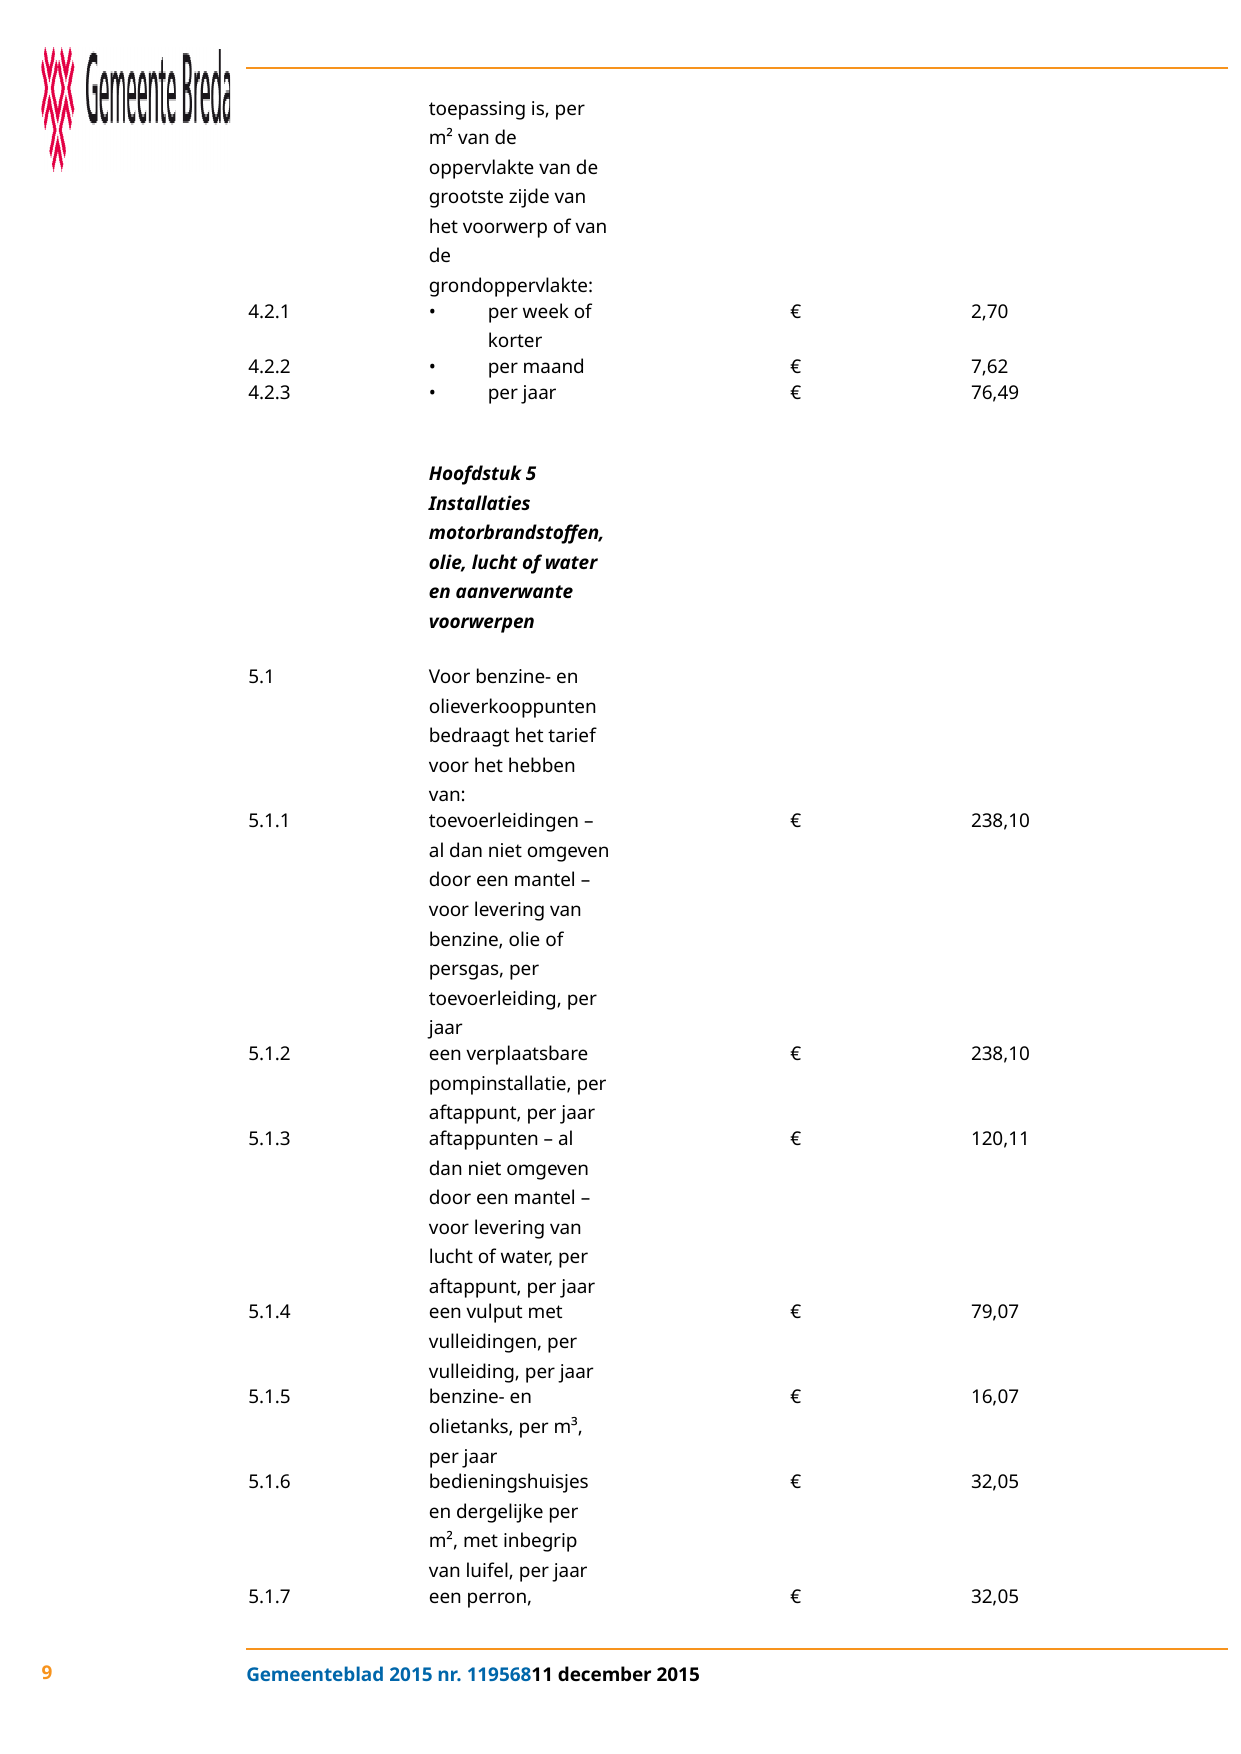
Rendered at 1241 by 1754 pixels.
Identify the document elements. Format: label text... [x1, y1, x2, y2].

table_cell 2,70 [971, 298, 1152, 353]
table_cell € [790, 808, 971, 1040]
table_cell [609, 298, 790, 353]
table_cell [248, 405, 429, 460]
table_cell 238,10 [971, 1040, 1152, 1125]
picture [41, 47, 231, 172]
table_cell 32,05 [971, 1469, 1152, 1583]
table_cell 5.1.5 [248, 1384, 429, 1468]
table_cell 7,62 [971, 353, 1152, 379]
table_cell per jaar [429, 379, 609, 405]
table_cell [609, 1583, 790, 1609]
table_cell een verplaatsbare pompinstallatie, per aftappunt, per jaar [429, 1040, 609, 1125]
table_cell 5.1.7 [248, 1583, 429, 1609]
table_cell [609, 808, 790, 1040]
table_cell [971, 95, 1152, 298]
table_cell toepassing is, per m² van de oppervlakte van de grootste zijde van het voorwerp of van de grondoppervlakte: [429, 95, 609, 298]
table_cell per week of korter [429, 298, 609, 353]
table_cell 79,07 [971, 1299, 1152, 1384]
table_cell [609, 1125, 790, 1299]
table_cell [790, 460, 971, 663]
table_cell toevoerleidingen – al dan niet omgeven door een mantel – voor levering van benzine, olie of persgas, per toevoerleiding, per jaar [429, 808, 609, 1040]
table_cell [790, 95, 971, 298]
table_cell [790, 663, 971, 807]
table_cell 5.1.4 [248, 1299, 429, 1384]
table_cell 120,11 [971, 1125, 1152, 1299]
table_cell per maand [429, 353, 609, 379]
table_cell € [790, 298, 971, 353]
table_cell Hoofdstuk 5 Installaties motorbrandstoffen, olie, lucht of water en aanverwante voorwerpen [429, 460, 609, 663]
table_cell [971, 663, 1152, 807]
table_cell 5.1.3 [248, 1125, 429, 1299]
table_cell [609, 1384, 790, 1468]
table_cell benzine- en olietanks, per m³, per jaar [429, 1384, 609, 1468]
table_cell [609, 95, 790, 298]
table_cell 76,49 [971, 379, 1152, 405]
table_cell € [790, 1384, 971, 1468]
table_cell 4.2.2 [248, 353, 429, 379]
table_cell € [790, 1125, 971, 1299]
table_cell een perron, [429, 1583, 609, 1609]
table_cell € [790, 379, 971, 405]
table_cell [609, 405, 790, 460]
table_cell 32,05 [971, 1583, 1152, 1609]
table_cell 4.2.3 [248, 379, 429, 405]
table_cell € [790, 353, 971, 379]
table_cell [609, 1469, 790, 1583]
table_cell aftappunten – al dan niet omgeven door een mantel – voor levering van lucht of water, per aftappunt, per jaar [429, 1125, 609, 1299]
table_cell bedieningshuisjes en dergelijke per m², met inbegrip van luifel, per jaar [429, 1469, 609, 1583]
table_cell een vulput met vulleidingen, per vulleiding, per jaar [429, 1299, 609, 1384]
table_cell [248, 460, 429, 663]
table_cell 5.1.2 [248, 1040, 429, 1125]
table_cell 4.2.1 [248, 298, 429, 353]
table_cell [971, 460, 1152, 663]
table_cell Voor benzine- en olieverkooppunten bedraagt het tarief voor het hebben van: [429, 663, 609, 807]
table_cell [248, 95, 429, 298]
table_cell [609, 379, 790, 405]
table_cell [609, 353, 790, 379]
table_cell [609, 1040, 790, 1125]
table_cell [609, 663, 790, 807]
table_cell € [790, 1040, 971, 1125]
table_cell 5.1.1 [248, 808, 429, 1040]
table_cell [609, 1299, 790, 1384]
table_cell 238,10 [971, 808, 1152, 1040]
table_cell € [790, 1583, 971, 1609]
table_cell 5.1 [248, 663, 429, 807]
table_cell [609, 460, 790, 663]
table_cell € [790, 1299, 971, 1384]
table_cell € [790, 1469, 971, 1583]
table_cell [971, 405, 1152, 460]
table_cell [429, 405, 609, 460]
table_cell 16,07 [971, 1384, 1152, 1468]
table_cell 5.1.6 [248, 1469, 429, 1583]
table_cell [790, 405, 971, 460]
